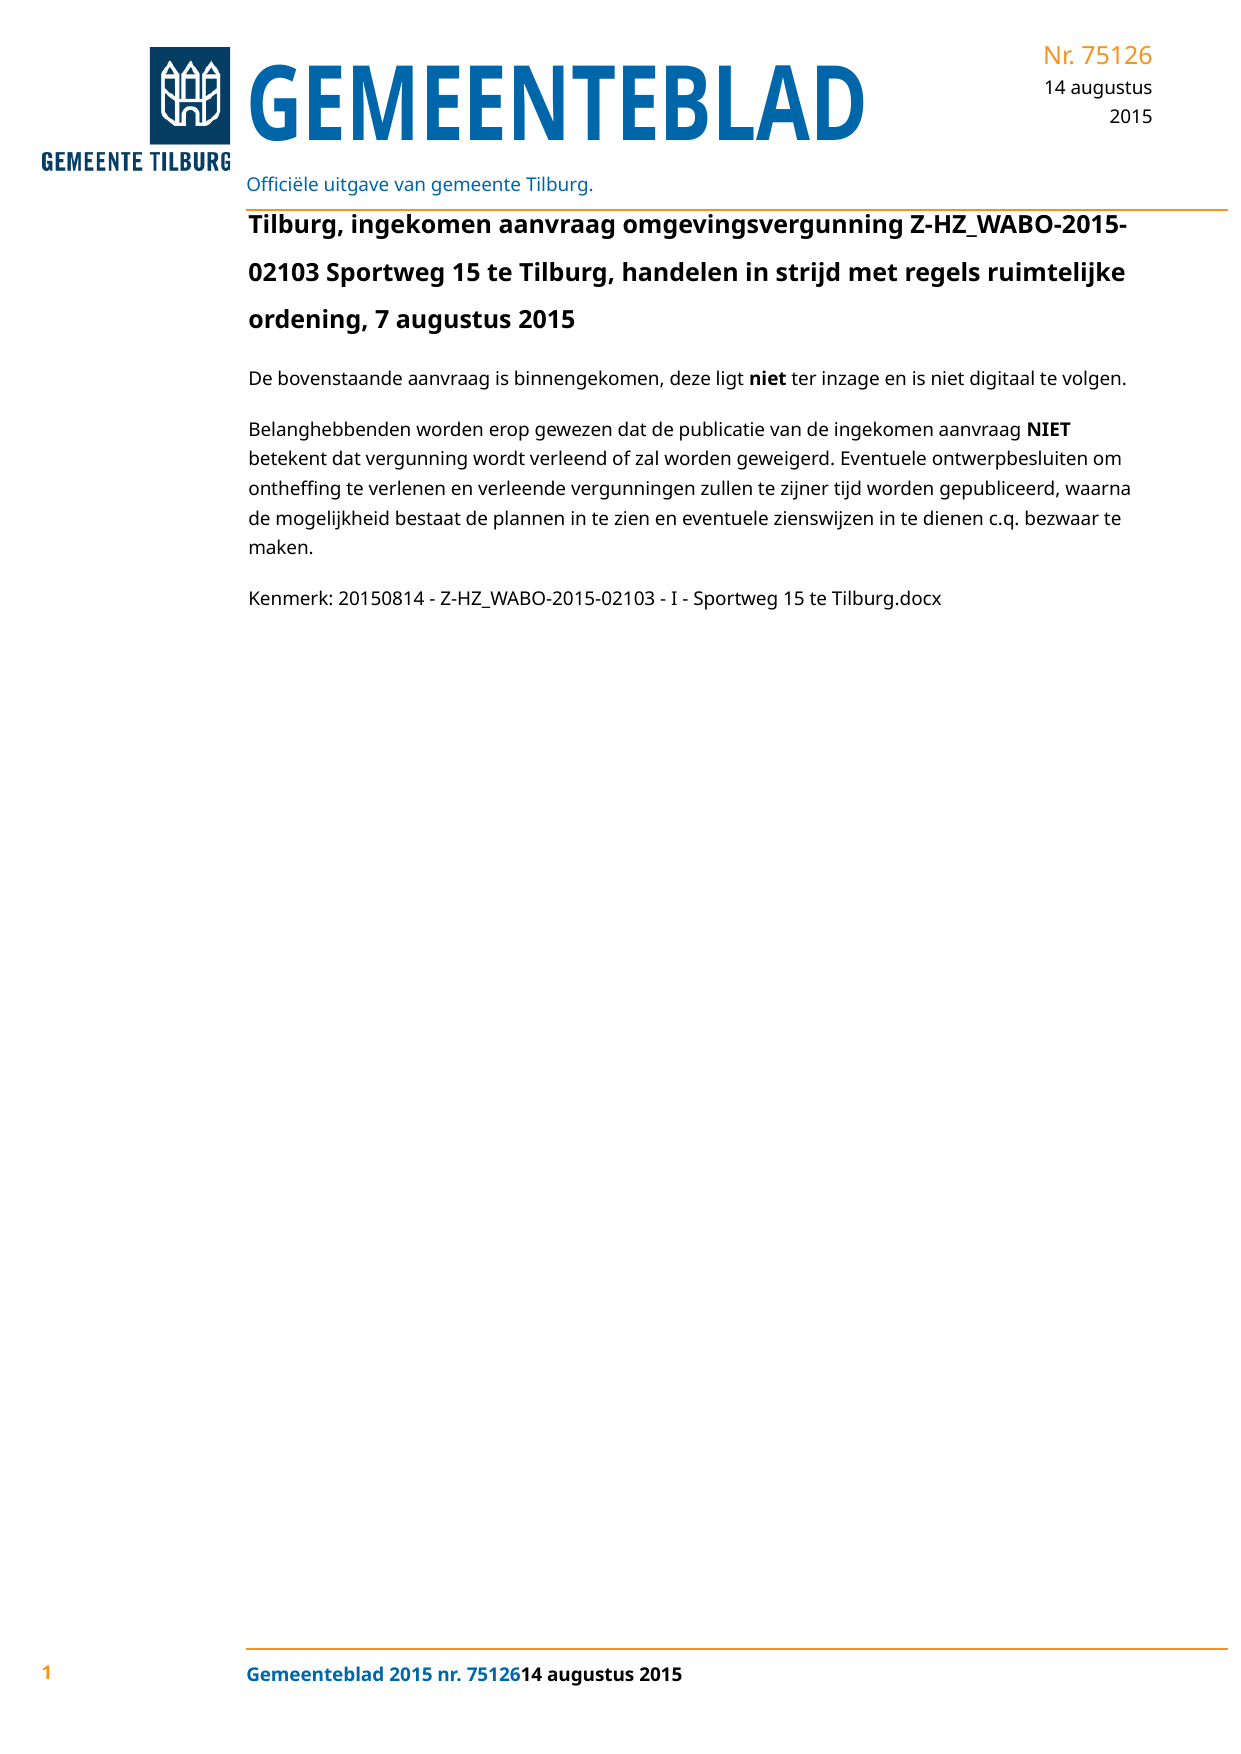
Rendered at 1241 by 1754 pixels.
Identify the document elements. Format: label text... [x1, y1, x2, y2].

picture [41, 47, 231, 172]
text Tilburg, ingekomen aanvraag omgevingsvergunning Z-HZ_WABO-2015-02103 Sportweg 15 te Tilburg, handelen in strijd met regels ruimtelijke ordening, 7 augustus 2015 [248, 211, 1152, 336]
text Belanghebbenden worden erop gewezen dat de publicatie van de ingekomen aanvraag NIET betekent dat vergunning wordt verleend of zal worden geweigerd. Eventuele ontwerpbesluiten om ontheffing te verlenen en verleende vergunningen zullen te zijner tijd worden gepubliceerd, waarna de mogelijkheid bestaat de plannen in te zien en eventuele zienswijzen in te dienen c.q. bezwaar te maken. [248, 416, 1152, 560]
text De bovenstaande aanvraag is binnengekomen, deze ligt niet ter inzage en is niet digitaal te volgen. [248, 366, 1152, 391]
text Kenmerk: 20150814 - Z-HZ_WABO-2015-02103 - I - Sportweg 15 te Tilburg.docx [248, 585, 1152, 610]
